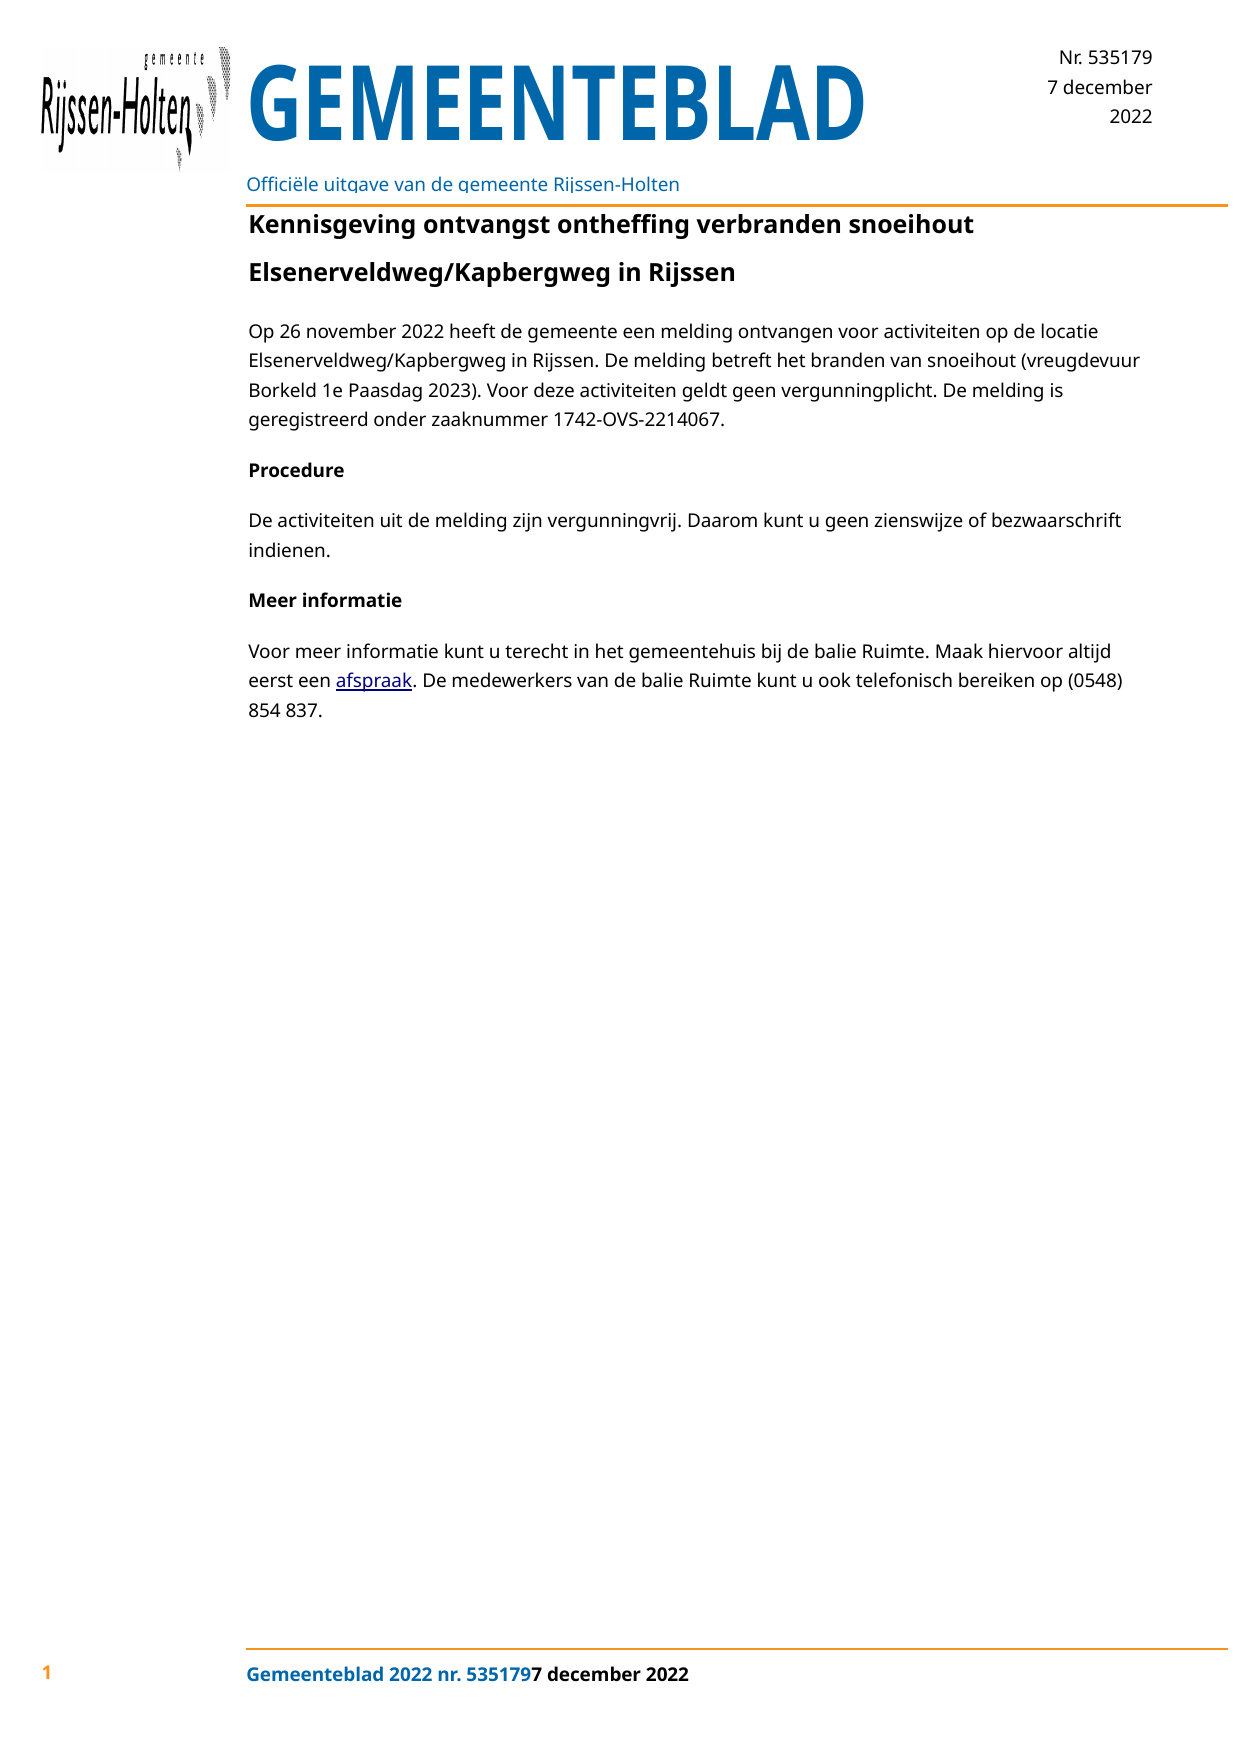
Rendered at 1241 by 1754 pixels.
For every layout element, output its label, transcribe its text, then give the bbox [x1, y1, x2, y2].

text Kennisgeving ontvangst ontheffing verbranden snoeihout Elsenerveldweg/Kapbergweg in Rijssen [248, 207, 1152, 288]
text Meer informatie [248, 587, 1152, 613]
text Voor meer informatie kunt u terecht in het gemeentehuis bij de balie Ruimte. Maak hiervoor altijd eerst een afspraak. De medewerkers van de balie Ruimte kunt u ook telefonisch bereiken op (0548) 854 837. [248, 638, 1152, 723]
text Procedure [248, 457, 1152, 483]
text Op 26 november 2022 heeft de gemeente een melding ontvangen voor activiteiten op de locatie Elsenerveldweg/Kapbergweg in Rijssen. De melding betreft het branden van snoeihout (vreugdevuur Borkeld 1e Paasdag 2023). Voor deze activiteiten geldt geen vergunningplicht. De melding is geregistreerd onder zaaknummer 1742-OVS-2214067. [248, 318, 1152, 432]
picture [41, 47, 231, 172]
text De activiteiten uit de melding zijn vergunningvrij. Daarom kunt u geen zienswijze of bezwaarschrift indienen. [248, 507, 1152, 563]
